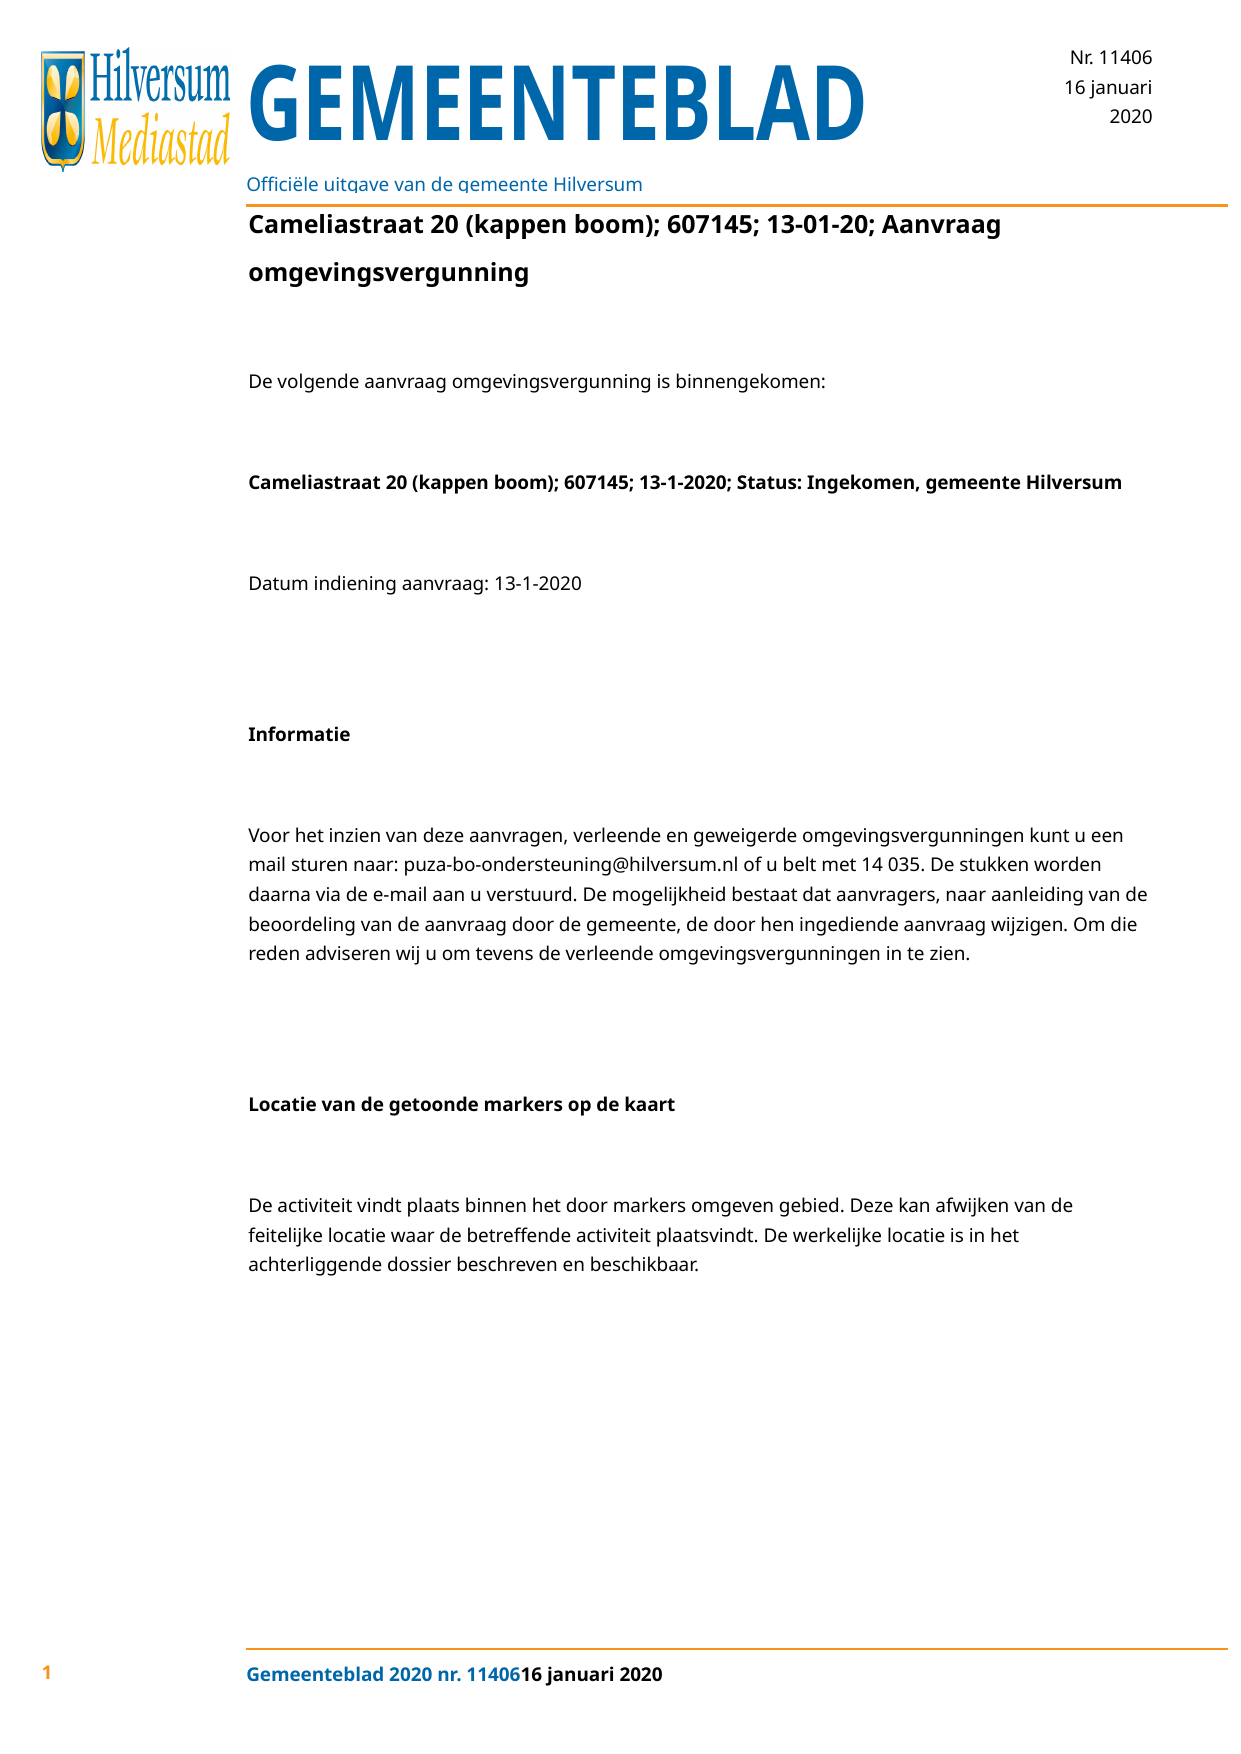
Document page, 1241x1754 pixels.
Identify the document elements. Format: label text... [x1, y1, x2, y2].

text Voor het inzien van deze aanvragen, verleende en geweigerde omgevingsvergunningen kunt u een mail sturen naar: puza-bo-ondersteuning@hilversum.nl of u belt met 14 035. De stukken worden daarna via de e-mail aan u verstuurd. De mogelijkheid bestaat dat aanvragers, naar aanleiding van de beoordeling van de aanvraag door de gemeente, de door hen ingediende aanvraag wijzigen. Om die reden adviseren wij u om tevens de verleende omgevingsvergunningen in te zien. [248, 822, 1152, 966]
text Cameliastraat 20 (kappen boom); 607145; 13-01-20; Aanvraag omgevingsvergunning [248, 207, 1152, 288]
text Datum indiening aanvraag: 13-1-2020 [248, 570, 1152, 596]
text De activiteit vindt plaats binnen het door markers omgeven gebied. Deze kan afwijken van de feitelijke locatie waar de betreffende activiteit plaatsvindt. De werkelijke locatie is in het achterliggende dossier beschreven en beschikbaar. [248, 1192, 1152, 1277]
text Locatie van de getoonde markers op de kaart [248, 1092, 1152, 1117]
text Informatie [248, 721, 1152, 747]
text De volgende aanvraag omgevingsvergunning is binnengekomen: [248, 368, 1152, 394]
picture [41, 47, 231, 172]
text Cameliastraat 20 (kappen boom); 607145; 13-1-2020; Status: Ingekomen, gemeente Hilversum [248, 469, 1152, 495]
